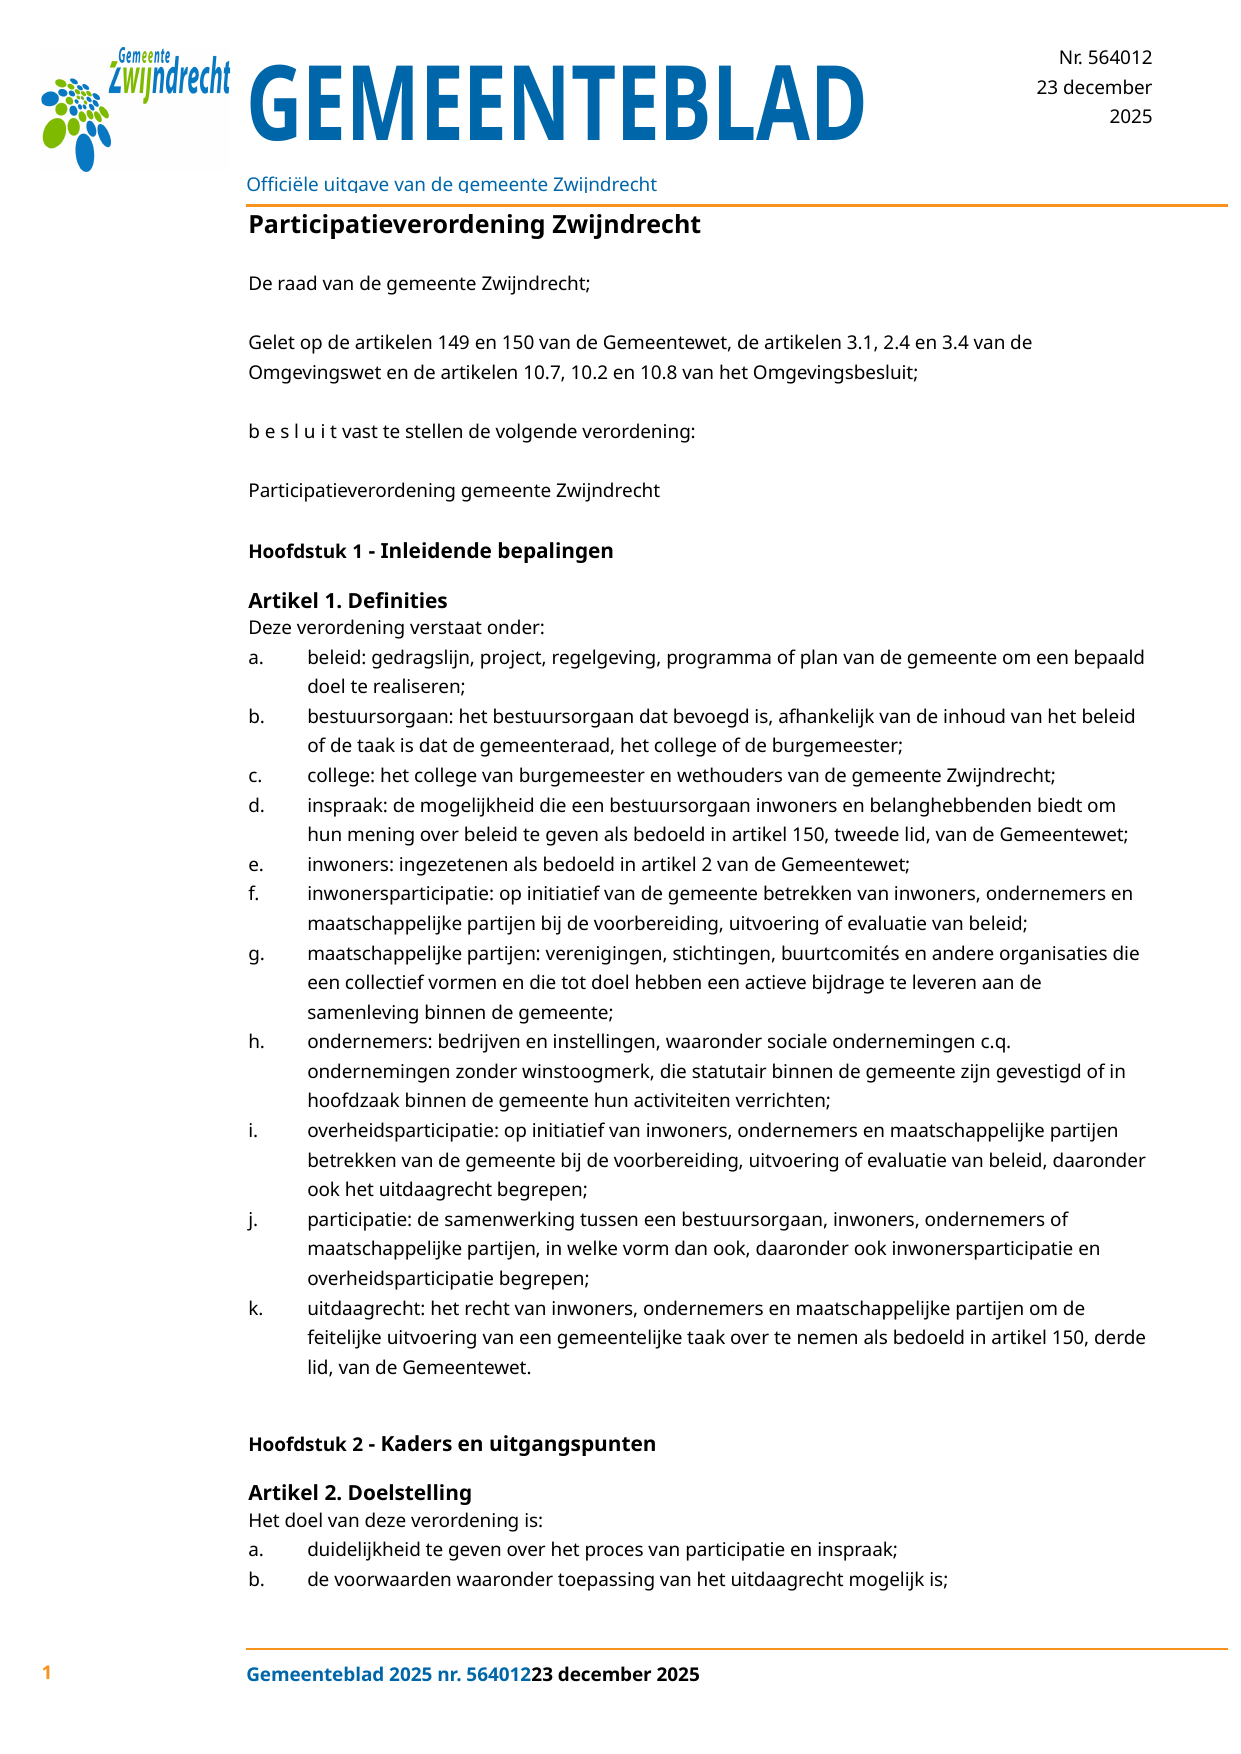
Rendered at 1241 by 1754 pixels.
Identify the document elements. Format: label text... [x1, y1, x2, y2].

text b e s l u i t vast te stellen de volgende verordening: [248, 418, 1152, 444]
text Hoofdstuk 2 - Kaders en uitgangspunten [248, 1429, 1152, 1457]
picture [41, 47, 231, 172]
list beleid: gedragslijn, project, regelgeving, programma of plan van de gemeente om een bepaald doel te realiseren; [248, 644, 1152, 699]
list duidelijkheid te geven over het proces van participatie en inspraak; [248, 1536, 1152, 1562]
list inwonersparticipatie: op initiatief van de gemeente betrekken van inwoners, ondernemers en maatschappelijke partijen bij de voorbereiding, uitvoering of evaluatie van beleid; [248, 881, 1152, 936]
text De raad van de gemeente Zwijndrecht; [248, 270, 1152, 296]
list uitdaagrecht: het recht van inwoners, ondernemers en maatschappelijke partijen om de feitelijke uitvoering van een gemeentelijke taak over te nemen als bedoeld in artikel 150, derde lid, van de Gemeentewet. [248, 1295, 1152, 1379]
list bestuursorgaan: het bestuursorgaan dat bevoegd is, afhankelijk van de inhoud van het beleid of de taak is dat de gemeenteraad, het college of de burgemeester; [248, 703, 1152, 758]
list de voorwaarden waaronder toepassing van het uitdaagrecht mogelijk is; [248, 1566, 1152, 1592]
text Artikel 1. Definities [248, 586, 1152, 614]
list inwoners: ingezetenen als bedoeld in artikel 2 van de Gemeentewet; [248, 851, 1152, 877]
list college: het college van burgemeester en wethouders van de gemeente Zwijndrecht; [248, 762, 1152, 788]
list participatie: de samenwerking tussen een bestuursorgaan, inwoners, ondernemers of maatschappelijke partijen, in welke vorm dan ook, daaronder ook inwonersparticipatie en overheidsparticipatie begrepen; [248, 1206, 1152, 1291]
list overheidsparticipatie: op initiatief van inwoners, ondernemers en maatschappelijke partijen betrekken van de gemeente bij de voorbereiding, uitvoering of evaluatie van beleid, daaronder ook het uitdaagrecht begrepen; [248, 1117, 1152, 1202]
text Deze verordening verstaat onder: [248, 614, 1152, 640]
text Participatieverordening Zwijndrecht [248, 207, 1152, 241]
list maatschappelijke partijen: verenigingen, stichtingen, buurtcomités en andere organisaties die een collectief vormen en die tot doel hebben een actieve bijdrage te leveren aan de samenleving binnen de gemeente; [248, 940, 1152, 1024]
list inspraak: de mogelijkheid die een bestuursorgaan inwoners en belanghebbenden biedt om hun mening over beleid te geven als bedoeld in artikel 150, tweede lid, van de Gemeentewet; [248, 792, 1152, 847]
text Gelet op de artikelen 149 en 150 van de Gemeentewet, de artikelen 3.1, 2.4 en 3.4 van de Omgevingswet en de artikelen 10.7, 10.2 en 10.8 van het Omgevingsbesluit; [248, 329, 1152, 385]
list ondernemers: bedrijven en instellingen, waaronder sociale ondernemingen c.q. ondernemingen zonder winstoogmerk, die statutair binnen de gemeente zijn gevestigd of in hoofdzaak binnen de gemeente hun activiteiten verrichten; [248, 1028, 1152, 1113]
text Participatieverordening gemeente Zwijndrecht [248, 477, 1152, 503]
text Hoofdstuk 1 - Inleidende bepalingen [248, 537, 1152, 565]
text Het doel van deze verordening is: [248, 1507, 1152, 1532]
text Artikel 2. Doelstelling [248, 1478, 1152, 1507]
